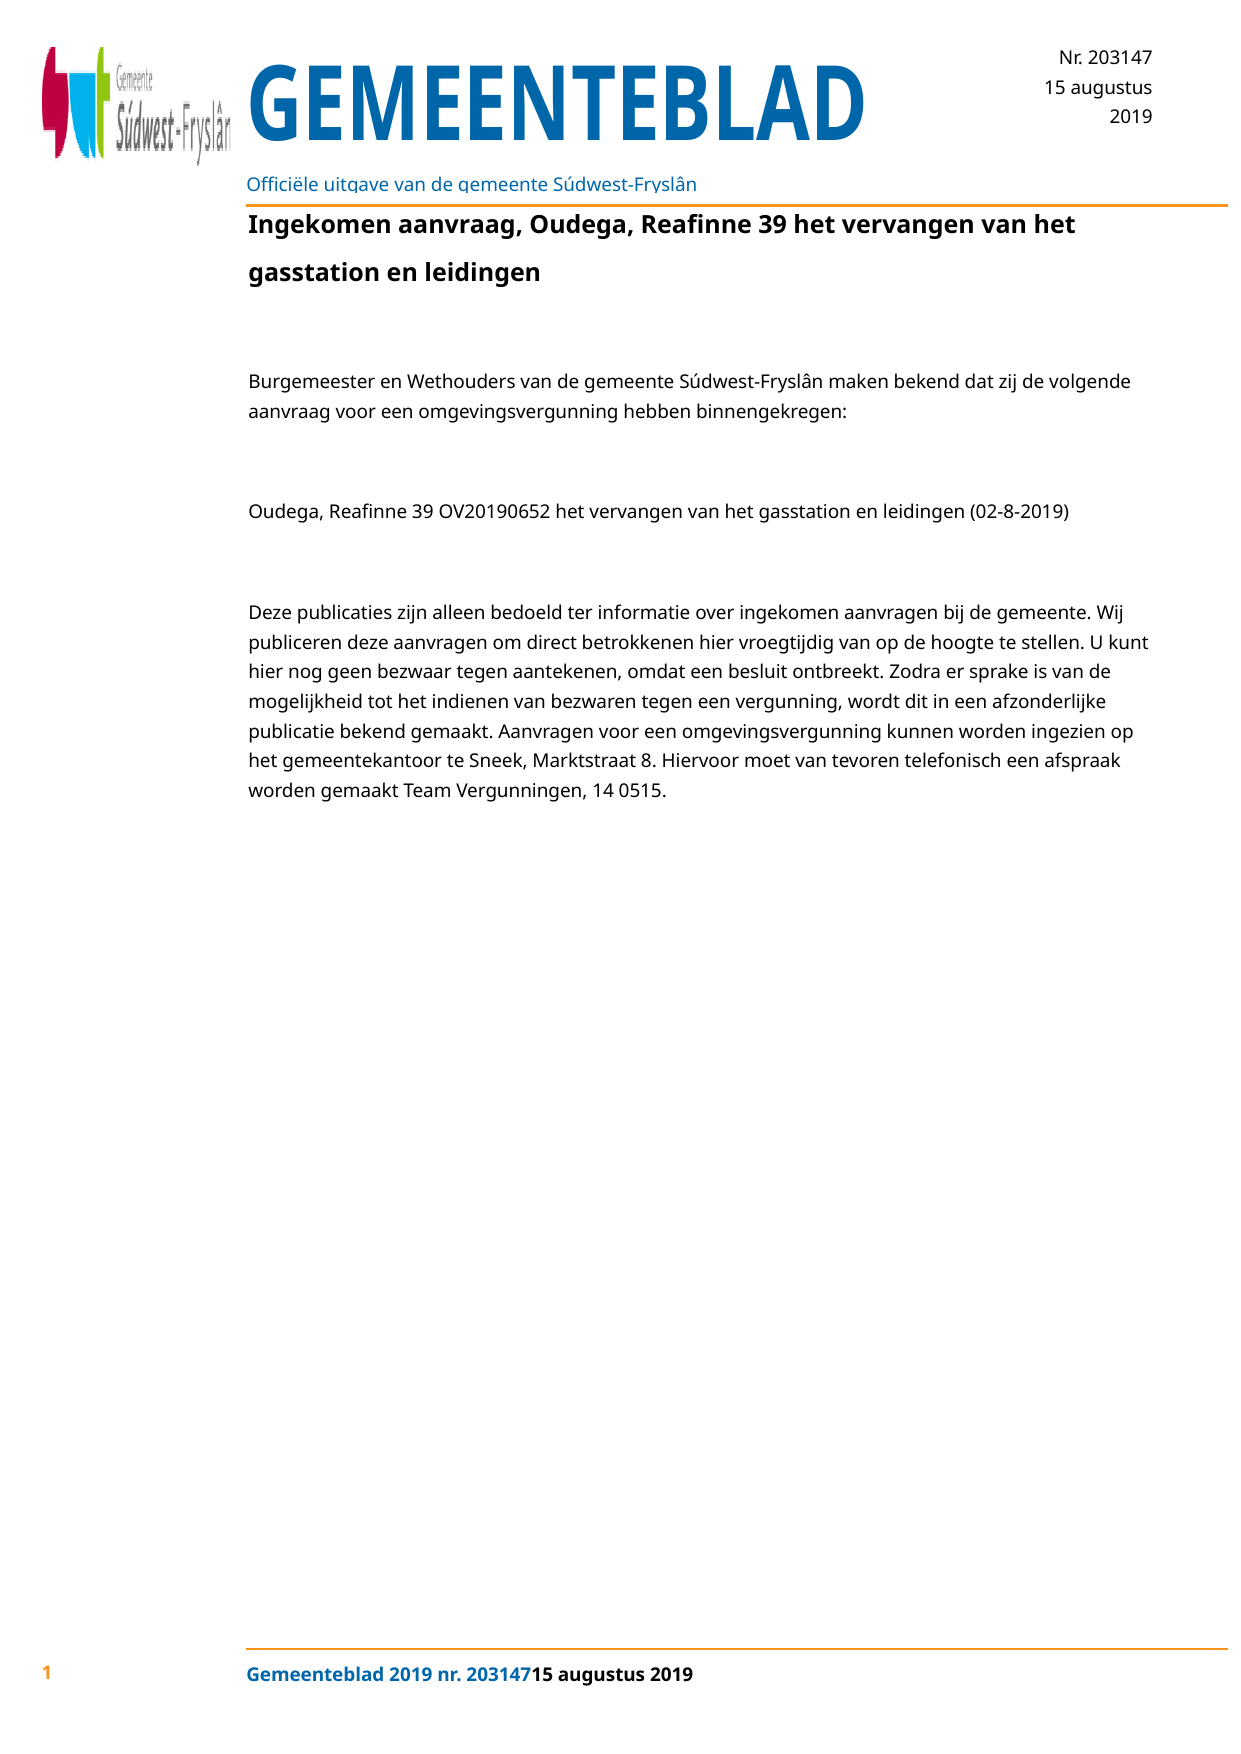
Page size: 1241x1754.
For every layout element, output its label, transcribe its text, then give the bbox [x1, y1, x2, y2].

text Deze publicaties zijn alleen bedoeld ter informatie over ingekomen aanvragen bij de gemeente. Wij publiceren deze aanvragen om direct betrokkenen hier vroegtijdig van op de hoogte te stellen. U kunt hier nog geen bezwaar tegen aantekenen, omdat een besluit ontbreekt. Zodra er sprake is van de mogelijkheid tot het indienen van bezwaren tegen een vergunning, wordt dit in een afzonderlijke publicatie bekend gemaakt. Aanvragen voor een omgevingsvergunning kunnen worden ingezien op het gemeentekantoor te Sneek, Marktstraat 8. Hiervoor moet van tevoren telefonisch een afspraak worden gemaakt Team Vergunningen, 14 0515. [248, 599, 1152, 803]
text Oudega, Reafinne 39 OV20190652 het vervangen van het gasstation en leidingen (02-8-2019) [248, 499, 1152, 524]
text Burgemeester en Wethouders van de gemeente Súdwest-Fryslân maken bekend dat zij de volgende aanvraag voor een omgevingsvergunning hebben binnengekregen: [248, 368, 1152, 424]
picture [41, 47, 231, 172]
text Ingekomen aanvraag, Oudega, Reafinne 39 het vervangen van het gasstation en leidingen [248, 207, 1152, 288]
